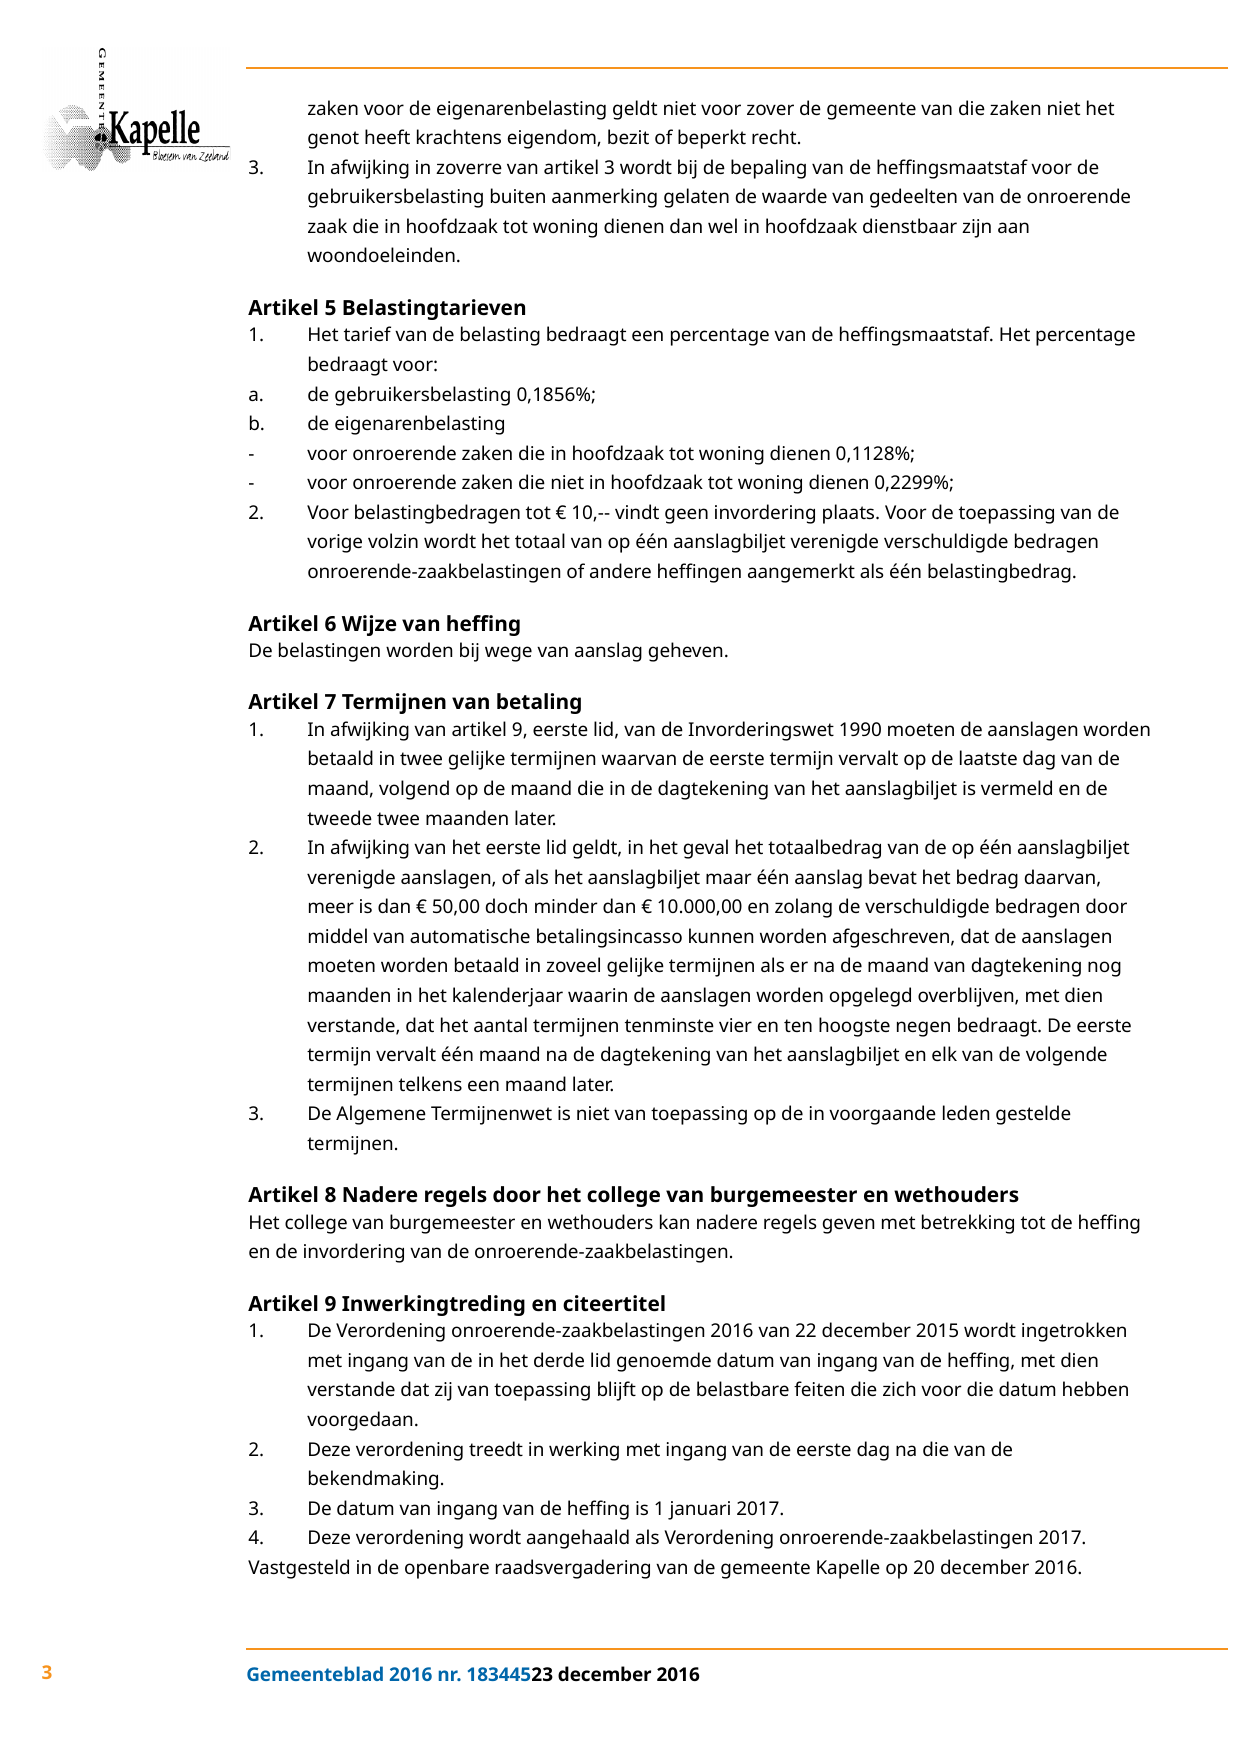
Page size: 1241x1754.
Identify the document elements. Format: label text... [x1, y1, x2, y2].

list In afwijking van artikel 9, eerste lid, van de Invorderingswet 1990 moeten de aanslagen worden betaald in twee gelijke termijnen waarvan de eerste termijn vervalt op de laatste dag van de maand, volgend op de maand die in de dagtekening van het aanslagbiljet is vermeld en de tweede twee maanden later. [248, 716, 1152, 830]
text Artikel 6 Wijze van heffing [248, 609, 1152, 637]
list voor onroerende zaken die niet in hoofdzaak tot woning dienen 0,2299%; [248, 469, 1152, 495]
list de gebruikersbelasting 0,1856%; [248, 381, 1152, 406]
text Artikel 9 Inwerkingtreding en citeertitel [248, 1289, 1152, 1317]
list Deze verordening wordt aangehaald als Verordening onroerende-zaakbelastingen 2017. [248, 1524, 1152, 1550]
picture [41, 47, 231, 172]
list De Algemene Termijnenwet is niet van toepassing op de in voorgaande leden gestelde termijnen. [248, 1101, 1152, 1156]
list In afwijking van het eerste lid geldt, in het geval het totaalbedrag van de op één aanslagbiljet verenigde aanslagen, of als het aanslagbiljet maar één aanslag bevat het bedrag daarvan, meer is dan € 50,00 doch minder dan € 10.000,00 en zolang de verschuldigde bedragen door middel van automatische betalingsincasso kunnen worden afgeschreven, dat de aanslagen moeten worden betaald in zoveel gelijke termijnen als er na de maand van dagtekening nog maanden in het kalenderjaar waarin de aanslagen worden opgelegd overblijven, met dien verstande, dat het aantal termijnen tenminste vier en ten hoogste negen bedraagt. De eerste termijn vervalt één maand na de dagtekening van het aanslagbiljet en elk van de volgende termijnen telkens een maand later. [248, 834, 1152, 1097]
text De belastingen worden bij wege van aanslag geheven. [248, 637, 1152, 663]
list Deze verordening treedt in werking met ingang van de eerste dag na die van de bekendmaking. [248, 1436, 1152, 1491]
text Vastgesteld in de openbare raadsvergadering van de gemeente Kapelle op 20 december 2016. [248, 1554, 1152, 1580]
list voor onroerende zaken die in hoofdzaak tot woning dienen 0,1128%; [248, 440, 1152, 466]
text Het college van burgemeester en wethouders kan nadere regels geven met betrekking tot de heffing en de invordering van de onroerende-zaakbelastingen. [248, 1209, 1152, 1264]
text Artikel 7 Termijnen van betaling [248, 687, 1152, 716]
list De Verordening onroerende-zaakbelastingen 2016 van 22 december 2015 wordt ingetrokken met ingang van de in het derde lid genoemde datum van ingang van de heffing, met dien verstande dat zij van toepassing blijft op de belastbare feiten die zich voor die datum hebben voorgedaan. [248, 1317, 1152, 1432]
list De datum van ingang van de heffing is 1 januari 2017. [248, 1495, 1152, 1521]
list de eigenarenbelasting [248, 410, 1152, 436]
text Artikel 5 Belastingtarieven [248, 293, 1152, 322]
list In afwijking in zoverre van artikel 3 wordt bij de bepaling van de heffingsmaatstaf voor de gebruikersbelasting buiten aanmerking gelaten de waarde van gedeelten van de onroerende zaak die in hoofdzaak tot woning dienen dan wel in hoofdzaak dienstbaar zijn aan woondoeleinden. [248, 154, 1152, 268]
text Artikel 8 Nadere regels door het college van burgemeester en wethouders [248, 1181, 1152, 1209]
list zaken voor de eigenarenbelasting geldt niet voor zover de gemeente van die zaken niet het genot heeft krachtens eigendom, bezit of beperkt recht. [248, 95, 1152, 150]
list Voor belastingbedragen tot € 10,-- vindt geen invordering plaats. Voor de toepassing van de vorige volzin wordt het totaal van op één aanslagbiljet verenigde verschuldigde bedragen onroerende-zaakbelastingen of andere heffingen aangemerkt als één belastingbedrag. [248, 499, 1152, 584]
list Het tarief van de belasting bedraagt een percentage van de heffingsmaatstaf. Het percentage bedraagt voor: [248, 322, 1152, 377]
